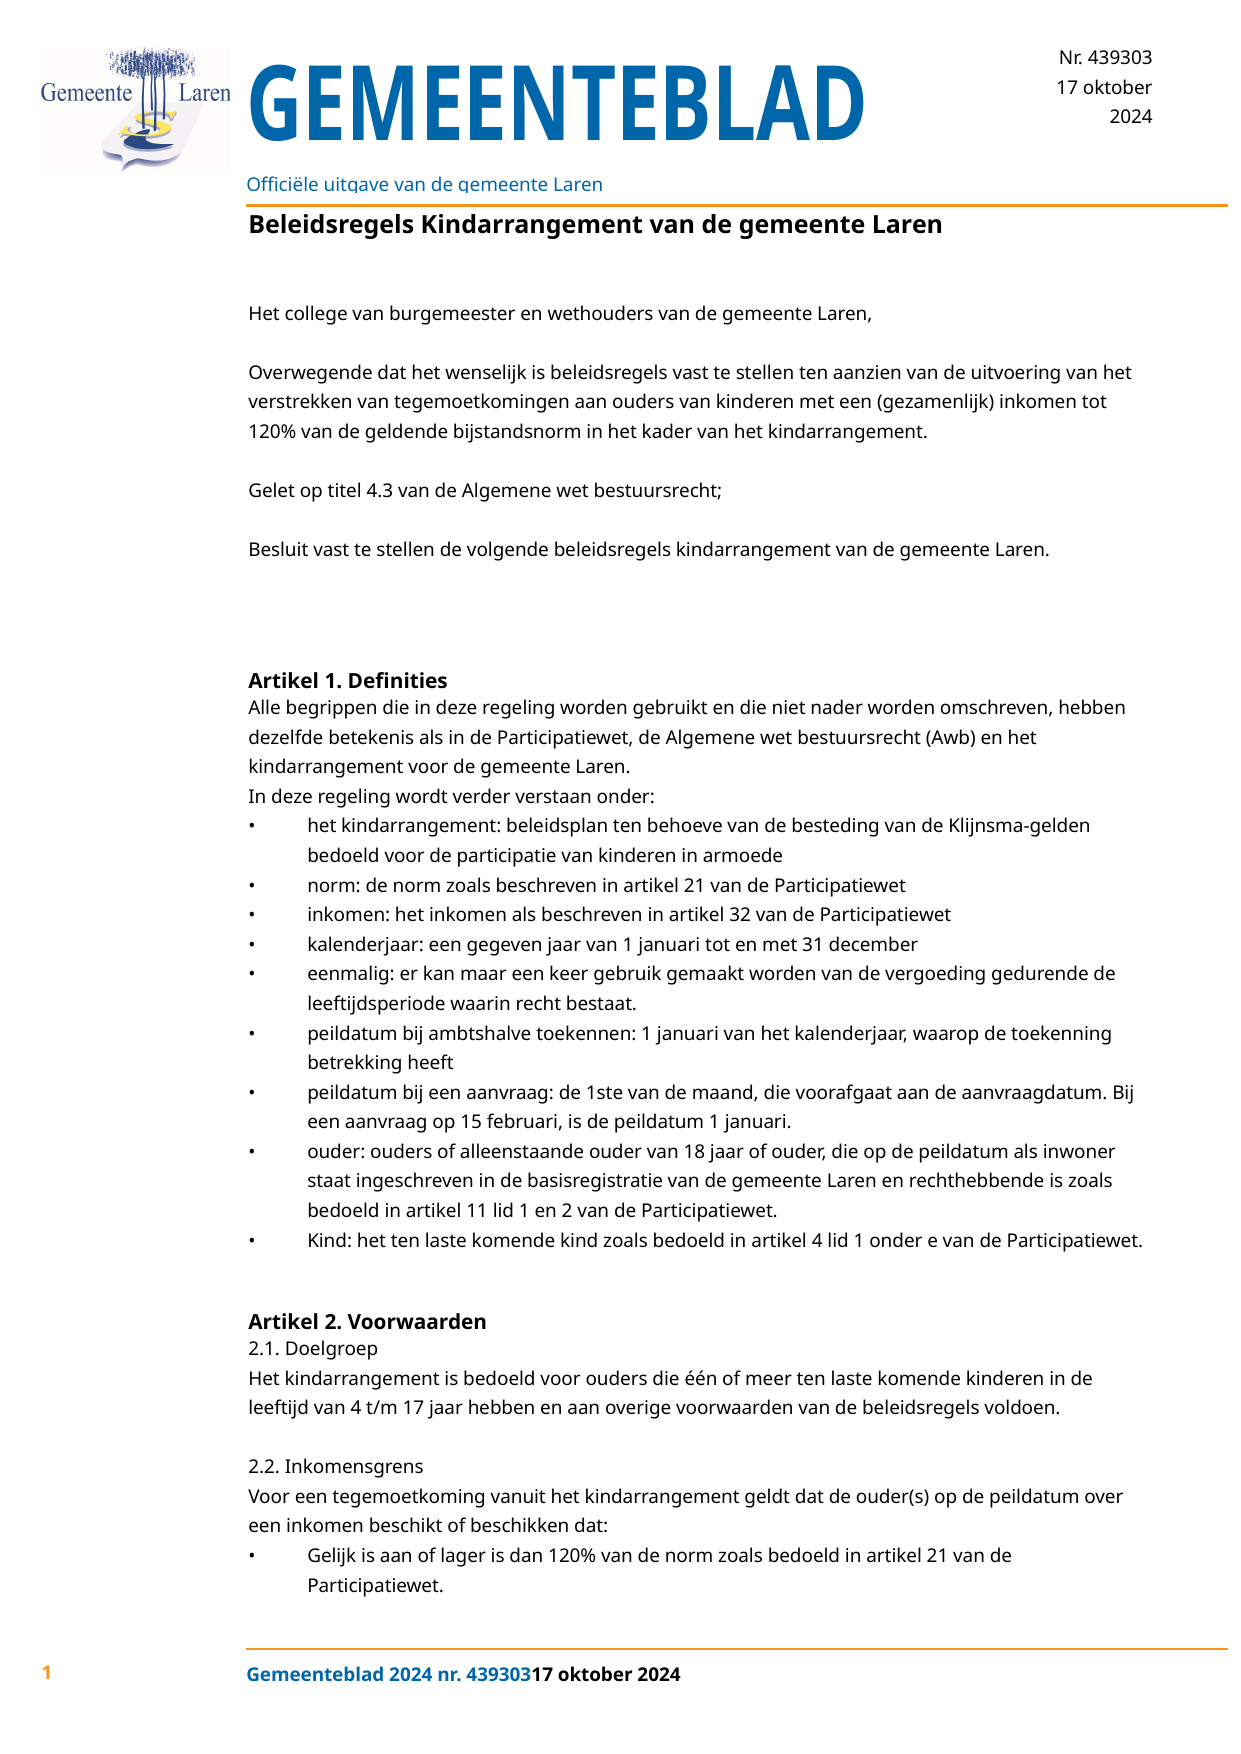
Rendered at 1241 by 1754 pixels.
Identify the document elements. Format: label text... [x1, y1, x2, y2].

list peildatum bij een aanvraag: de 1ste van de maand, die voorafgaat aan de aanvraagdatum. Bij een aanvraag op 15 februari, is de peildatum 1 januari. [248, 1079, 1152, 1134]
text Het kindarrangement is bedoeld voor ouders die één of meer ten laste komende kinderen in de leeftijd van 4 t/m 17 jaar hebben en aan overige voorwaarden van de beleidsregels voldoen. [248, 1365, 1152, 1420]
text 2.1. Doelgroep [248, 1335, 1152, 1361]
list Gelijk is aan of lager is dan 120% van de norm zoals bedoeld in artikel 21 van de Participatiewet. [248, 1542, 1152, 1598]
text Artikel 2. Voorwaarden [248, 1307, 1152, 1335]
text 2.2. Inkomensgrens [248, 1453, 1152, 1479]
text Artikel 1. Definities [248, 666, 1152, 694]
list inkomen: het inkomen als beschreven in artikel 32 van de Participatiewet [248, 901, 1152, 927]
list peildatum bij ambtshalve toekennen: 1 januari van het kalenderjaar, waarop de toekenning betrekking heeft [248, 1020, 1152, 1075]
list eenmalig: er kan maar een keer gebruik gemaakt worden van de vergoeding gedurende de leeftijdsperiode waarin recht bestaat. [248, 961, 1152, 1016]
list norm: de norm zoals beschreven in artikel 21 van de Participatiewet [248, 872, 1152, 897]
list het kindarrangement: beleidsplan ten behoeve van de besteding van de Klijnsma-gelden bedoeld voor de participatie van kinderen in armoede [248, 813, 1152, 868]
text Voor een tegemoetkoming vanuit het kindarrangement geldt dat de ouder(s) op de peildatum over een inkomen beschikt of beschikken dat: [248, 1483, 1152, 1538]
list kalenderjaar: een gegeven jaar van 1 januari tot en met 31 december [248, 931, 1152, 957]
text Overwegende dat het wenselijk is beleidsregels vast te stellen ten aanzien van de uitvoering van het verstrekken van tegemoetkomingen aan ouders van kinderen met een (gezamenlijk) inkomen tot 120% van de geldende bijstandsnorm in het kader van het kindarrangement. [248, 359, 1152, 444]
text In deze regeling wordt verder verstaan onder: [248, 783, 1152, 809]
text Alle begrippen die in deze regeling worden gebruikt en die niet nader worden omschreven, hebben dezelfde betekenis als in de Participatiewet, de Algemene wet bestuursrecht (Awb) en het kindarrangement voor de gemeente Laren. [248, 694, 1152, 779]
text Het college van burgemeester en wethouders van de gemeente Laren, [248, 300, 1152, 326]
picture [41, 47, 231, 172]
list ouder: ouders of alleenstaande ouder van 18 jaar of ouder, die op de peildatum als inwoner staat ingeschreven in de basisregistratie van de gemeente Laren en rechthebbende is zoals bedoeld in artikel 11 lid 1 en 2 van de Participatiewet. [248, 1138, 1152, 1223]
text Besluit vast te stellen de volgende beleidsregels kindarrangement van de gemeente Laren. [248, 537, 1152, 562]
list Kind: het ten laste komende kind zoals bedoeld in artikel 4 lid 1 onder e van de Participatiewet. [248, 1227, 1152, 1252]
text Gelet op titel 4.3 van de Algemene wet bestuursrecht; [248, 477, 1152, 503]
text Beleidsregels Kindarrangement van de gemeente Laren [248, 207, 1152, 241]
